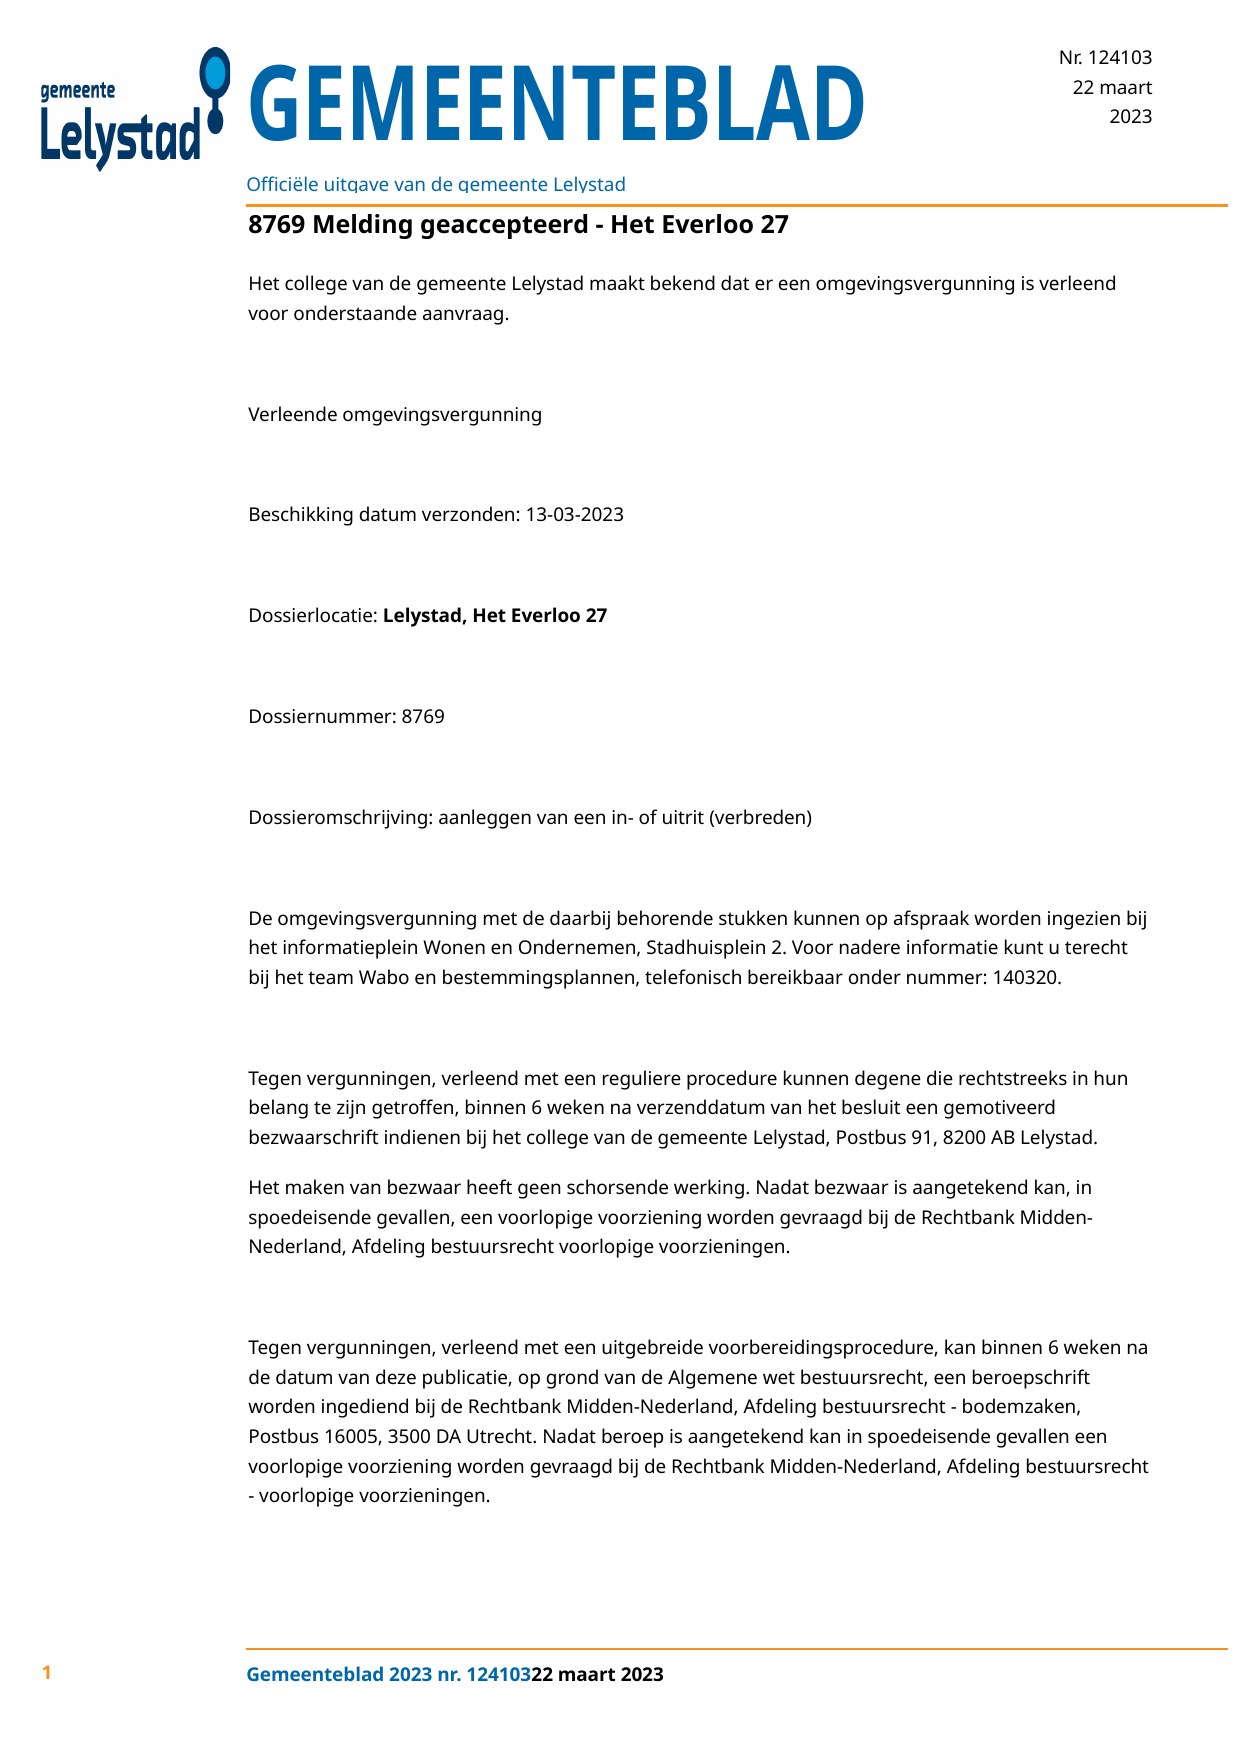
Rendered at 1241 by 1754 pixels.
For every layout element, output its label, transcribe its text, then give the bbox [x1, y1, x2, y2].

text Verleende omgevingsvergunning [248, 401, 1152, 426]
text Dossieromschrijving: aanleggen van een in- of uitrit (verbreden) [248, 804, 1152, 830]
text Dossiernummer: 8769 [248, 703, 1152, 729]
text Tegen vergunningen, verleend met een uitgebreide voorbereidingsprocedure, kan binnen 6 weken na de datum van deze publicatie, op grond van de Algemene wet bestuursrecht, een beroepschrift worden ingediend bij de Rechtbank Midden-Nederland, Afdeling bestuursrecht - bodemzaken, Postbus 16005, 3500 DA Utrecht. Nadat beroep is aangetekend kan in spoedeisende gevallen een voorlopige voorziening worden gevraagd bij de Rechtbank Midden-Nederland, Afdeling bestuursrecht - voorlopige voorzieningen. [248, 1334, 1152, 1508]
text Beschikking datum verzonden: 13-03-2023 [248, 502, 1152, 527]
picture [41, 47, 231, 172]
text Dossierlocatie: Lelystad, Het Everloo 27 [248, 602, 1152, 628]
text Het maken van bezwaar heeft geen schorsende werking. Nadat bezwaar is aangetekend kan, in spoedeisende gevallen, een voorlopige voorziening worden gevraagd bij de Rechtbank Midden-Nederland, Afdeling bestuursrecht voorlopige voorzieningen. [248, 1174, 1152, 1259]
text 8769 Melding geaccepteerd - Het Everloo 27 [248, 207, 1152, 241]
text Het college van de gemeente Lelystad maakt bekend dat er een omgevingsvergunning is verleend voor onderstaande aanvraag. [248, 270, 1152, 326]
text De omgevingsvergunning met de daarbij behorende stukken kunnen op afspraak worden ingezien bij het informatieplein Wonen en Ondernemen, Stadhuisplein 2. Voor nadere informatie kunt u terecht bij het team Wabo en bestemmingsplannen, telefonisch bereikbaar onder nummer: 140320. [248, 905, 1152, 990]
text Tegen vergunningen, verleend met een reguliere procedure kunnen degene die rechtstreeks in hun belang te zijn getroffen, binnen 6 weken na verzenddatum van het besluit een gemotiveerd bezwaarschrift indienen bij het college van de gemeente Lelystad, Postbus 91, 8200 AB Lelystad. [248, 1065, 1152, 1150]
